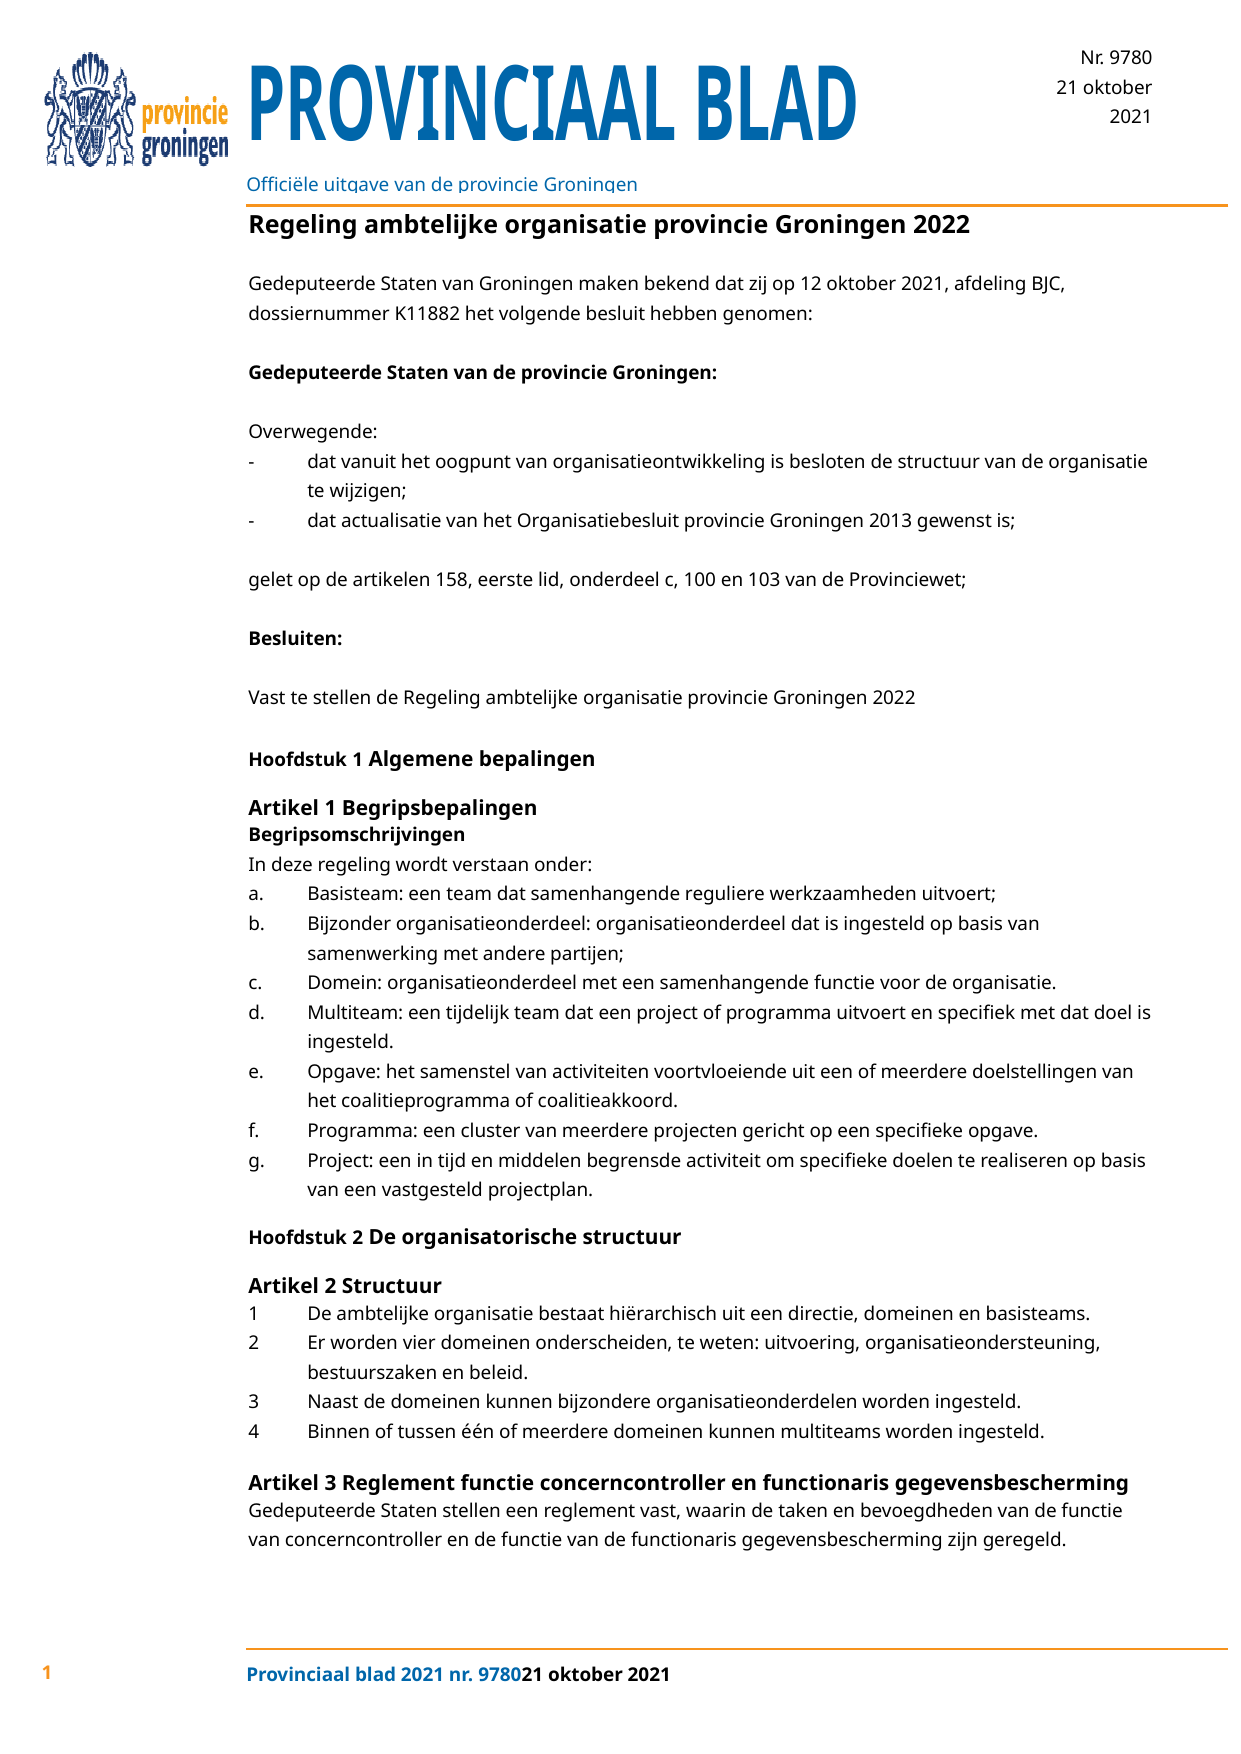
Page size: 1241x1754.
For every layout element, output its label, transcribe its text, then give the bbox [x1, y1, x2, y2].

list Basisteam: een team dat samenhangende reguliere werkzaamheden uitvoert; [248, 881, 1152, 906]
text Artikel 3 Reglement functie concerncontroller en functionaris gegevensbescherming [248, 1468, 1152, 1497]
list De ambtelijke organisatie bestaat hiërarchisch uit een directie, domeinen en basisteams. [248, 1300, 1152, 1325]
text Gedeputeerde Staten stellen een reglement vast, waarin de taken en bevoegdheden van de functie van concerncontroller en de functie van de functionaris gegevensbescherming zijn geregeld. [248, 1497, 1152, 1552]
text In deze regeling wordt verstaan onder: [248, 851, 1152, 877]
list Bijzonder organisatieonderdeel: organisatieonderdeel dat is ingesteld op basis van samenwerking met andere partijen; [248, 910, 1152, 965]
text gelet op de artikelen 158, eerste lid, onderdeel c, 100 en 103 van de Provinciewet; [248, 566, 1152, 592]
text Gedeputeerde Staten van Groningen maken bekend dat zij op 12 oktober 2021, afdeling BJC, dossiernummer K11882 het volgende besluit hebben genomen: [248, 270, 1152, 326]
list Project: een in tijd en middelen begrensde activiteit om specifieke doelen te realiseren op basis van een vastgesteld projectplan. [248, 1147, 1152, 1202]
list dat actualisatie van het Organisatiebesluit provincie Groningen 2013 gewenst is; [248, 507, 1152, 533]
text Regeling ambtelijke organisatie provincie Groningen 2022 [248, 207, 1152, 241]
text Artikel 2 Structuur [248, 1271, 1152, 1300]
text Overwegende: [248, 418, 1152, 444]
text Artikel 1 Begripsbepalingen [248, 793, 1152, 821]
list Er worden vier domeinen onderscheiden, te weten: uitvoering, organisatieondersteuning, bestuurszaken en beleid. [248, 1329, 1152, 1384]
text Gedeputeerde Staten van de provincie Groningen: [248, 359, 1152, 385]
text Vast te stellen de Regeling ambtelijke organisatie provincie Groningen 2022 [248, 684, 1152, 710]
list Multiteam: een tijdelijk team dat een project of programma uitvoert en specifiek met dat doel is ingesteld. [248, 999, 1152, 1054]
text Hoofdstuk 1 Algemene bepalingen [248, 744, 1152, 772]
list Domein: organisatieonderdeel met een samenhangende functie voor de organisatie. [248, 969, 1152, 995]
list Opgave: het samenstel van activiteiten voortvloeiende uit een of meerdere doelstellingen van het coalitieprogramma of coalitieakkoord. [248, 1058, 1152, 1113]
text Besluiten: [248, 625, 1152, 651]
list Naast de domeinen kunnen bijzondere organisatieonderdelen worden ingesteld. [248, 1388, 1152, 1414]
picture [41, 47, 231, 172]
list dat vanuit het oogpunt van organisatieontwikkeling is besloten de structuur van de organisatie te wijzigen; [248, 448, 1152, 503]
text Hoofdstuk 2 De organisatorische structuur [248, 1222, 1152, 1250]
list Binnen of tussen één of meerdere domeinen kunnen multiteams worden ingesteld. [248, 1418, 1152, 1444]
text Begripsomschrijvingen [248, 821, 1152, 847]
list Programma: een cluster van meerdere projecten gericht op een specifieke opgave. [248, 1117, 1152, 1143]
